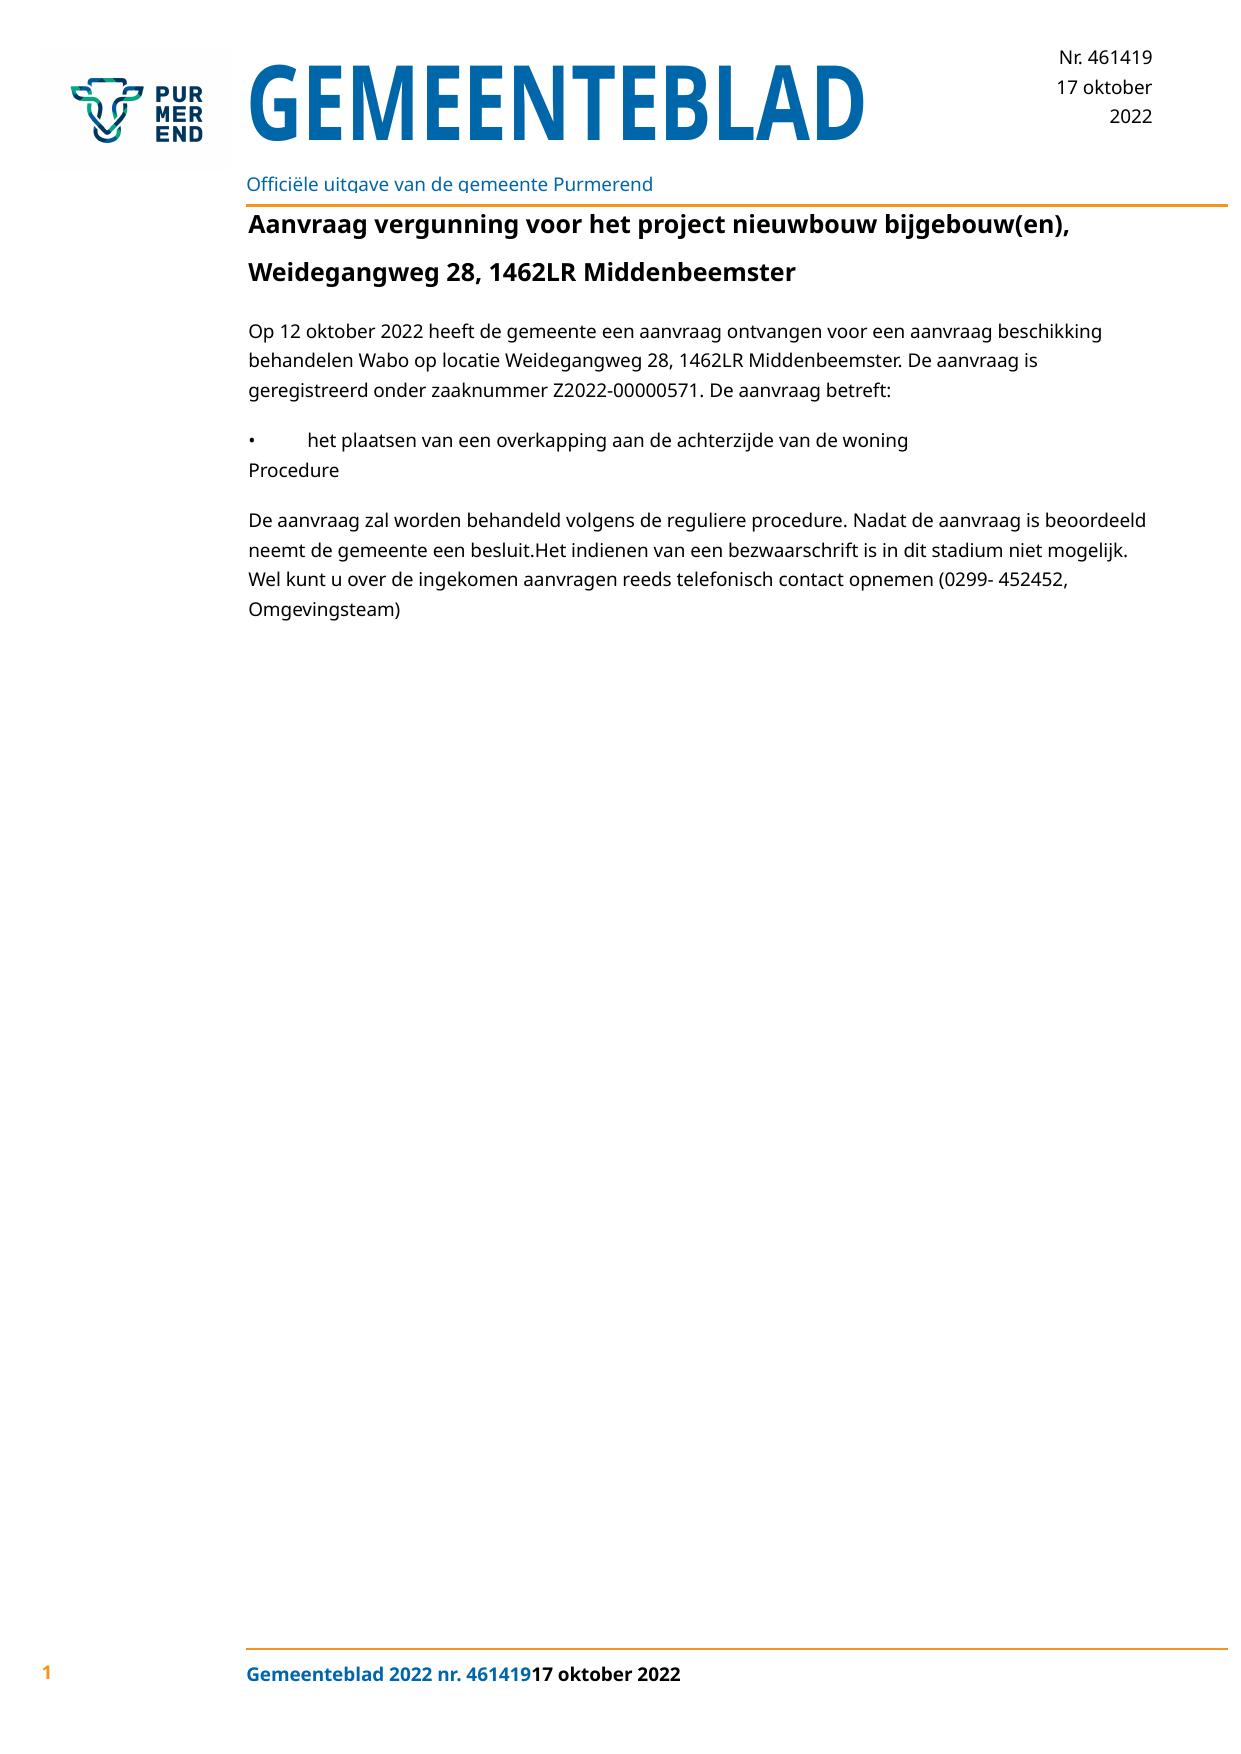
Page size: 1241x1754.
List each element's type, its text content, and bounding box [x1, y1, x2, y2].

text De aanvraag zal worden behandeld volgens de reguliere procedure. Nadat de aanvraag is beoordeeld neemt de gemeente een besluit.Het indienen van een bezwaarschrift is in dit stadium niet mogelijk. Wel kunt u over de ingekomen aanvragen reeds telefonisch contact opnemen (0299- 452452, Omgevingsteam) [248, 507, 1152, 622]
list het plaatsen van een overkapping aan de achterzijde van de woning [248, 427, 1152, 453]
text Aanvraag vergunning voor het project nieuwbouw bijgebouw(en), Weidegangweg 28, 1462LR Middenbeemster [248, 207, 1152, 288]
text Op 12 oktober 2022 heeft de gemeente een aanvraag ontvangen voor een aanvraag beschikking behandelen Wabo op locatie Weidegangweg 28, 1462LR Middenbeemster. De aanvraag is geregistreerd onder zaaknummer Z2022-00000571. De aanvraag betreft: [248, 318, 1152, 403]
text Procedure [248, 457, 1152, 483]
picture [41, 47, 231, 172]
